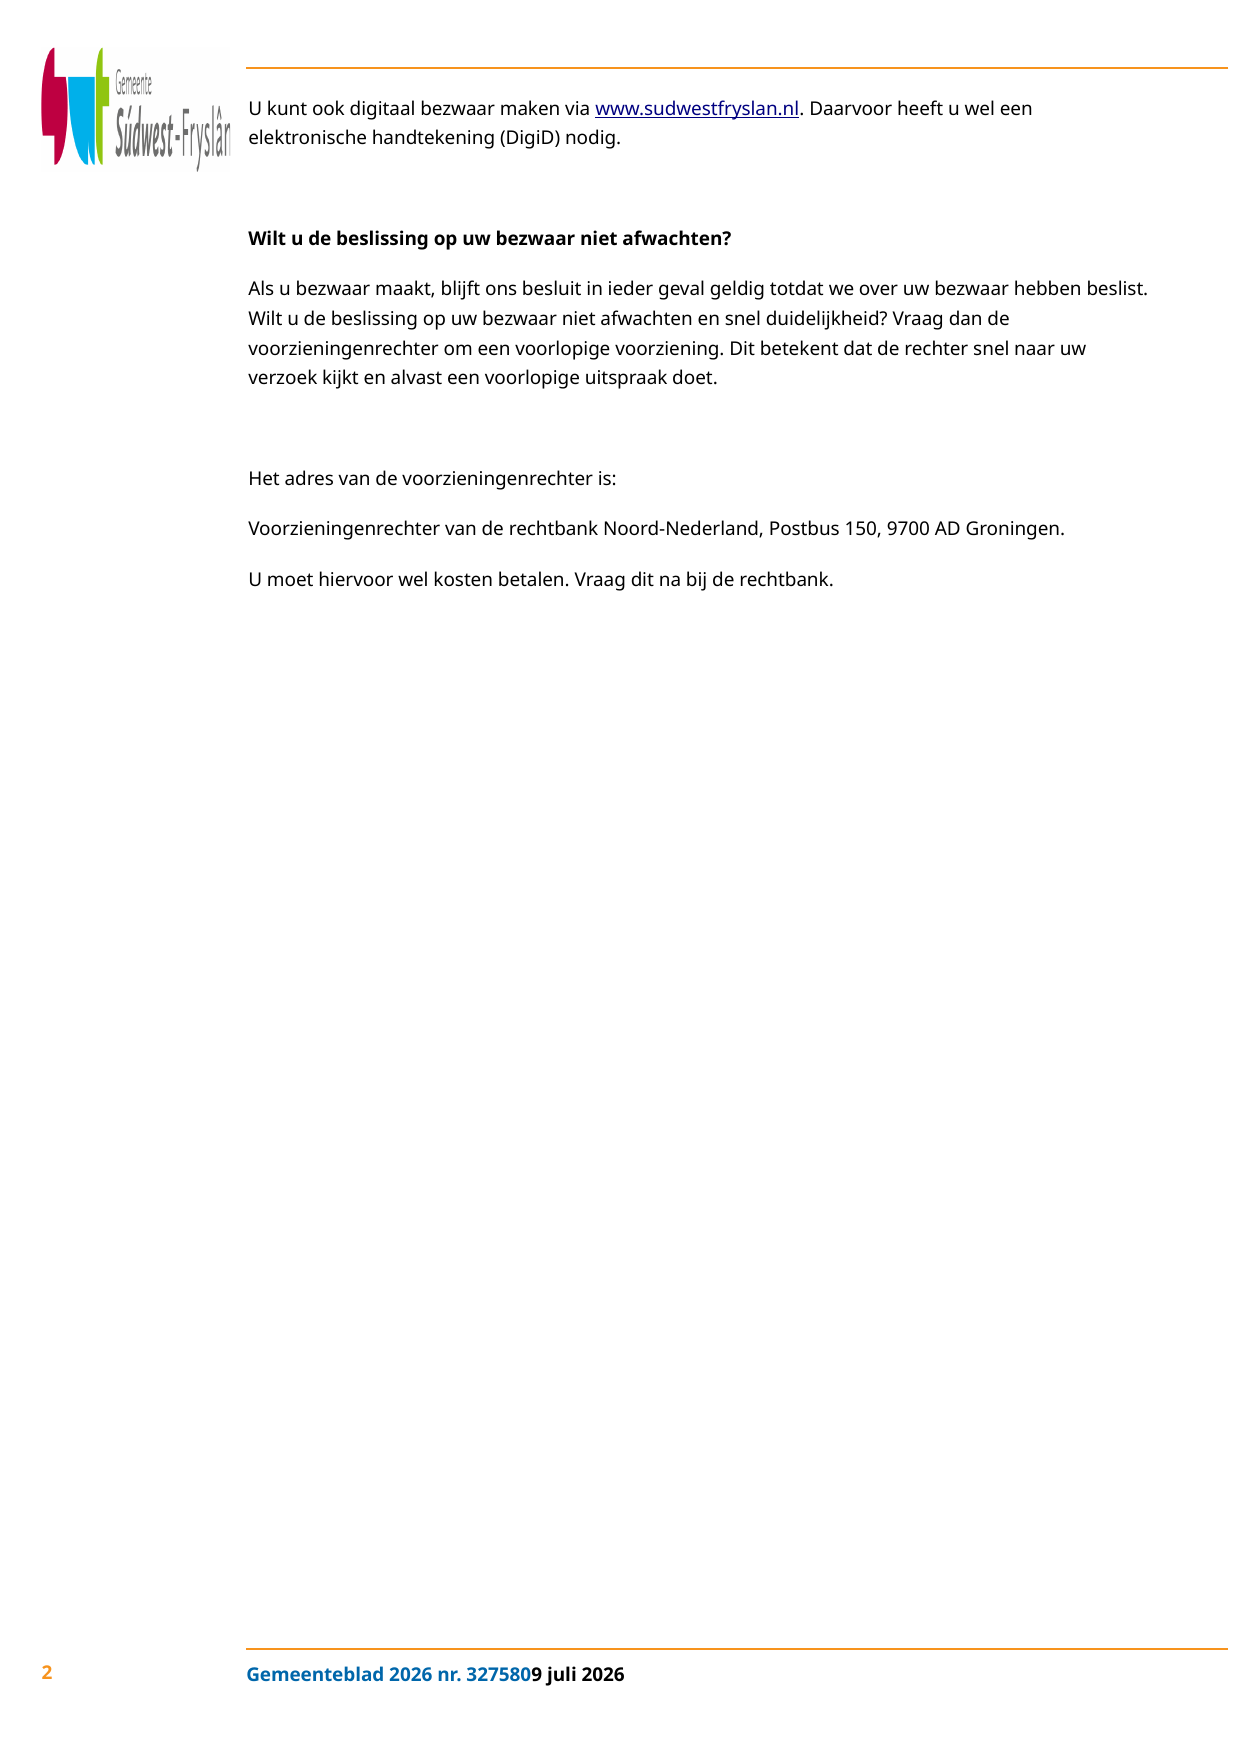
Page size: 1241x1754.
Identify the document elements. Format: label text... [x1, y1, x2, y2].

picture [41, 47, 231, 172]
text Wilt u de beslissing op uw bezwaar niet afwachten? [248, 225, 1152, 251]
text U kunt ook digitaal bezwaar maken via www.sudwestfryslan.nl. Daarvoor heeft u wel een elektronische handtekening (DigiD) nodig. [248, 95, 1152, 150]
text Voorzieningenrechter van de rechtbank Noord-Nederland, Postbus 150, 9700 AD Groningen. [248, 516, 1152, 541]
text U moet hiervoor wel kosten betalen. Vraag dit na bij de rechtbank. [248, 566, 1152, 592]
text Als u bezwaar maakt, blijft ons besluit in ieder geval geldig totdat we over uw bezwaar hebben beslist. Wilt u de beslissing op uw bezwaar niet afwachten en snel duidelijkheid? Vraag dan de voorzieningenrechter om een voorlopige voorziening. Dit betekent dat de rechter snel naar uw verzoek kijkt en alvast een voorlopige uitspraak doet. [248, 276, 1152, 390]
text Het adres van de voorzieningenrechter is: [248, 465, 1152, 491]
